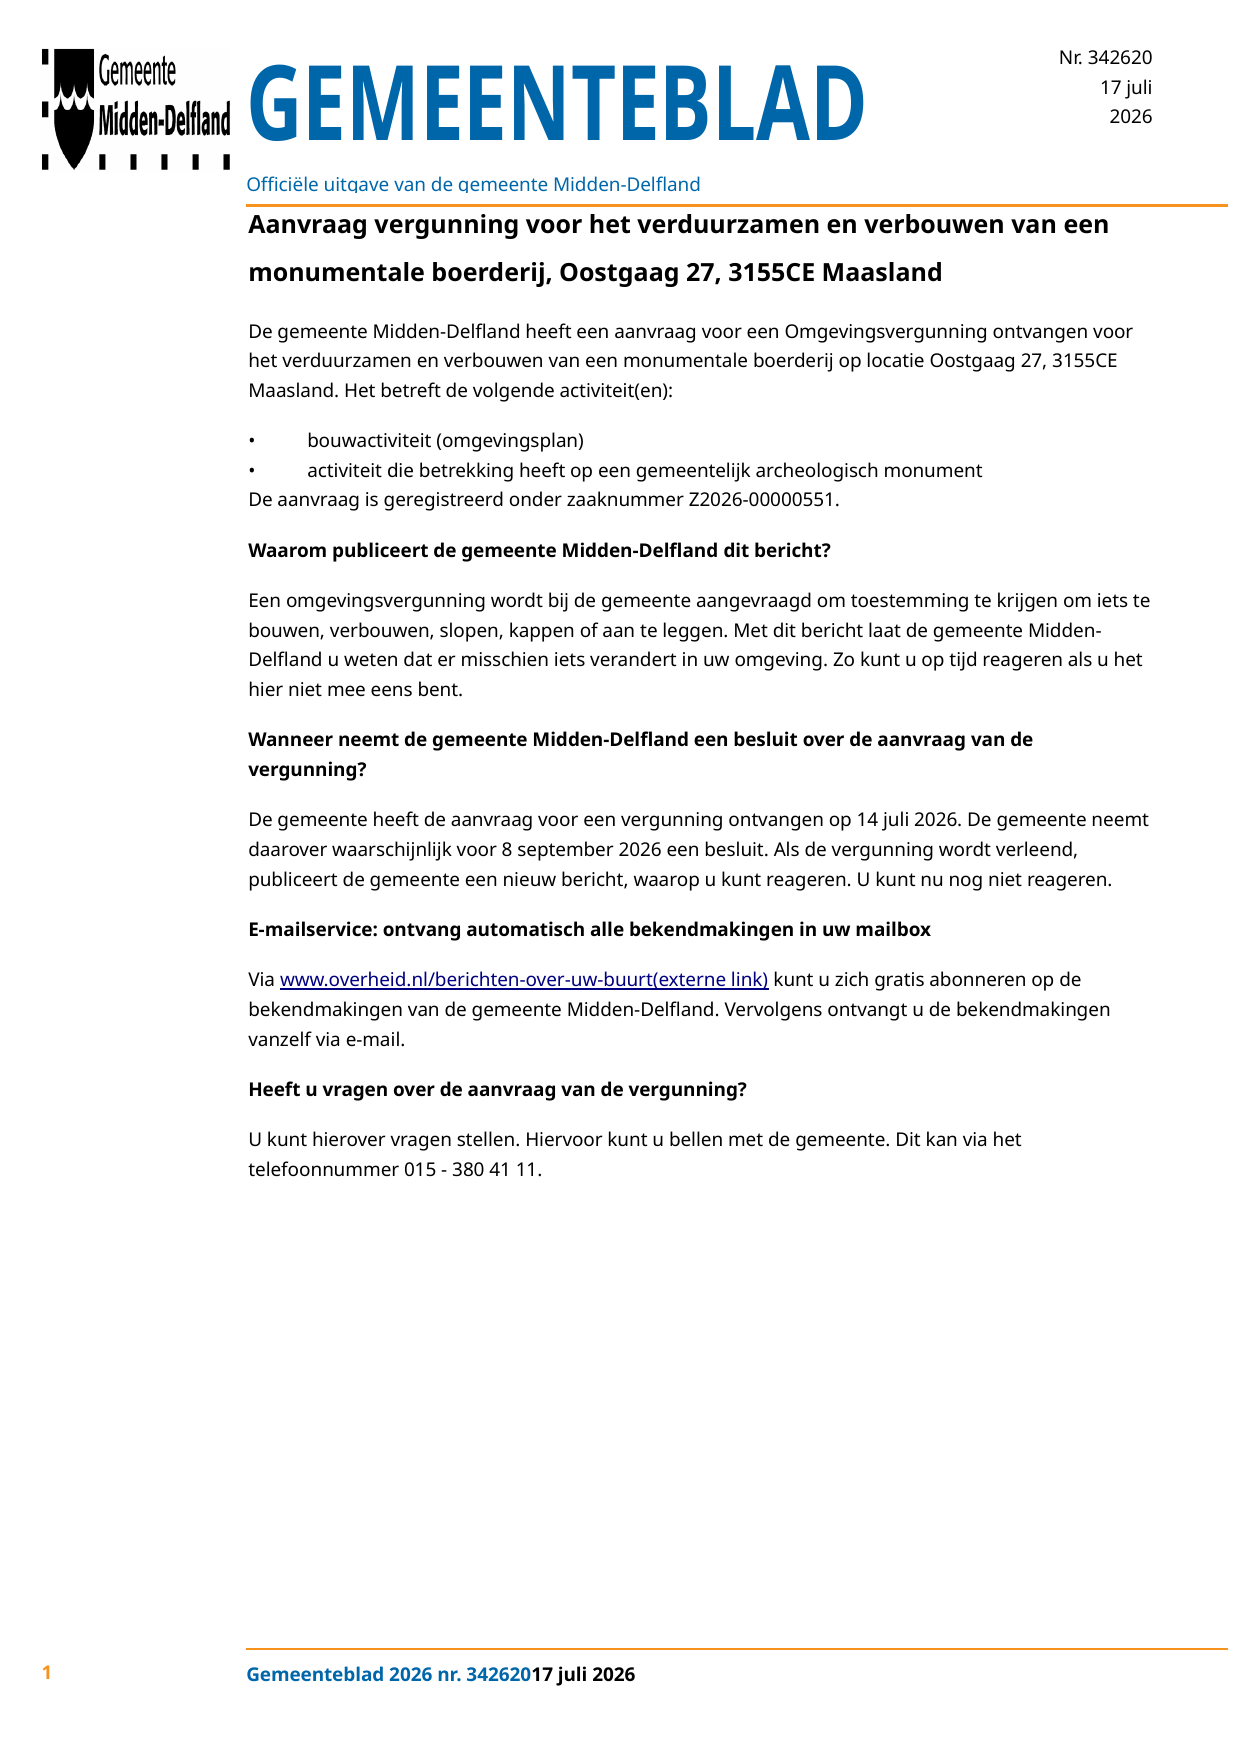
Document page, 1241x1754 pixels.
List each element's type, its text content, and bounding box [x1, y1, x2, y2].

text E-mailservice: ontvang automatisch alle bekendmakingen in uw mailbox [248, 916, 1152, 942]
text Aanvraag vergunning voor het verduurzamen en verbouwen van een monumentale boerderij, Oostgaag 27, 3155CE Maasland [248, 207, 1152, 288]
text De aanvraag is geregistreerd onder zaaknummer Z2026-00000551. [248, 487, 1152, 512]
list bouwactiviteit (omgevingsplan) [248, 427, 1152, 453]
text De gemeente Midden-Delfland heeft een aanvraag voor een Omgevingsvergunning ontvangen voor het verduurzamen en verbouwen van een monumentale boerderij op locatie Oostgaag 27, 3155CE Maasland. Het betreft de volgende activiteit(en): [248, 318, 1152, 403]
text U kunt hierover vragen stellen. Hiervoor kunt u bellen met de gemeente. Dit kan via het telefoonnummer 015 - 380 41 11. [248, 1127, 1152, 1182]
text Wanneer neemt de gemeente Midden-Delfland een besluit over de aanvraag van de vergunning? [248, 727, 1152, 782]
list activiteit die betrekking heeft op een gemeentelijk archeologisch monument [248, 457, 1152, 483]
text Via www.overheid.nl/berichten-over-uw-buurt(externe link) kunt u zich gratis abonneren op de bekendmakingen van de gemeente Midden-Delfland. Vervolgens ontvangt u de bekendmakingen vanzelf via e-mail. [248, 967, 1152, 1052]
picture [41, 47, 231, 172]
text Een omgevingsvergunning wordt bij de gemeente aangevraagd om toestemming te krijgen om iets te bouwen, verbouwen, slopen, kappen of aan te leggen. Met dit bericht laat de gemeente Midden-Delfland u weten dat er misschien iets verandert in uw omgeving. Zo kunt u op tijd reageren als u het hier niet mee eens bent. [248, 587, 1152, 702]
text Heeft u vragen over de aanvraag van de vergunning? [248, 1076, 1152, 1102]
text Waarom publiceert de gemeente Midden-Delfland dit bericht? [248, 537, 1152, 563]
text De gemeente heeft de aanvraag voor een vergunning ontvangen op 14 juli 2026. De gemeente neemt daarover waarschijnlijk voor 8 september 2026 een besluit. Als de vergunning wordt verleend, publiceert de gemeente een nieuw bericht, waarop u kunt reageren. U kunt nu nog niet reageren. [248, 807, 1152, 892]
